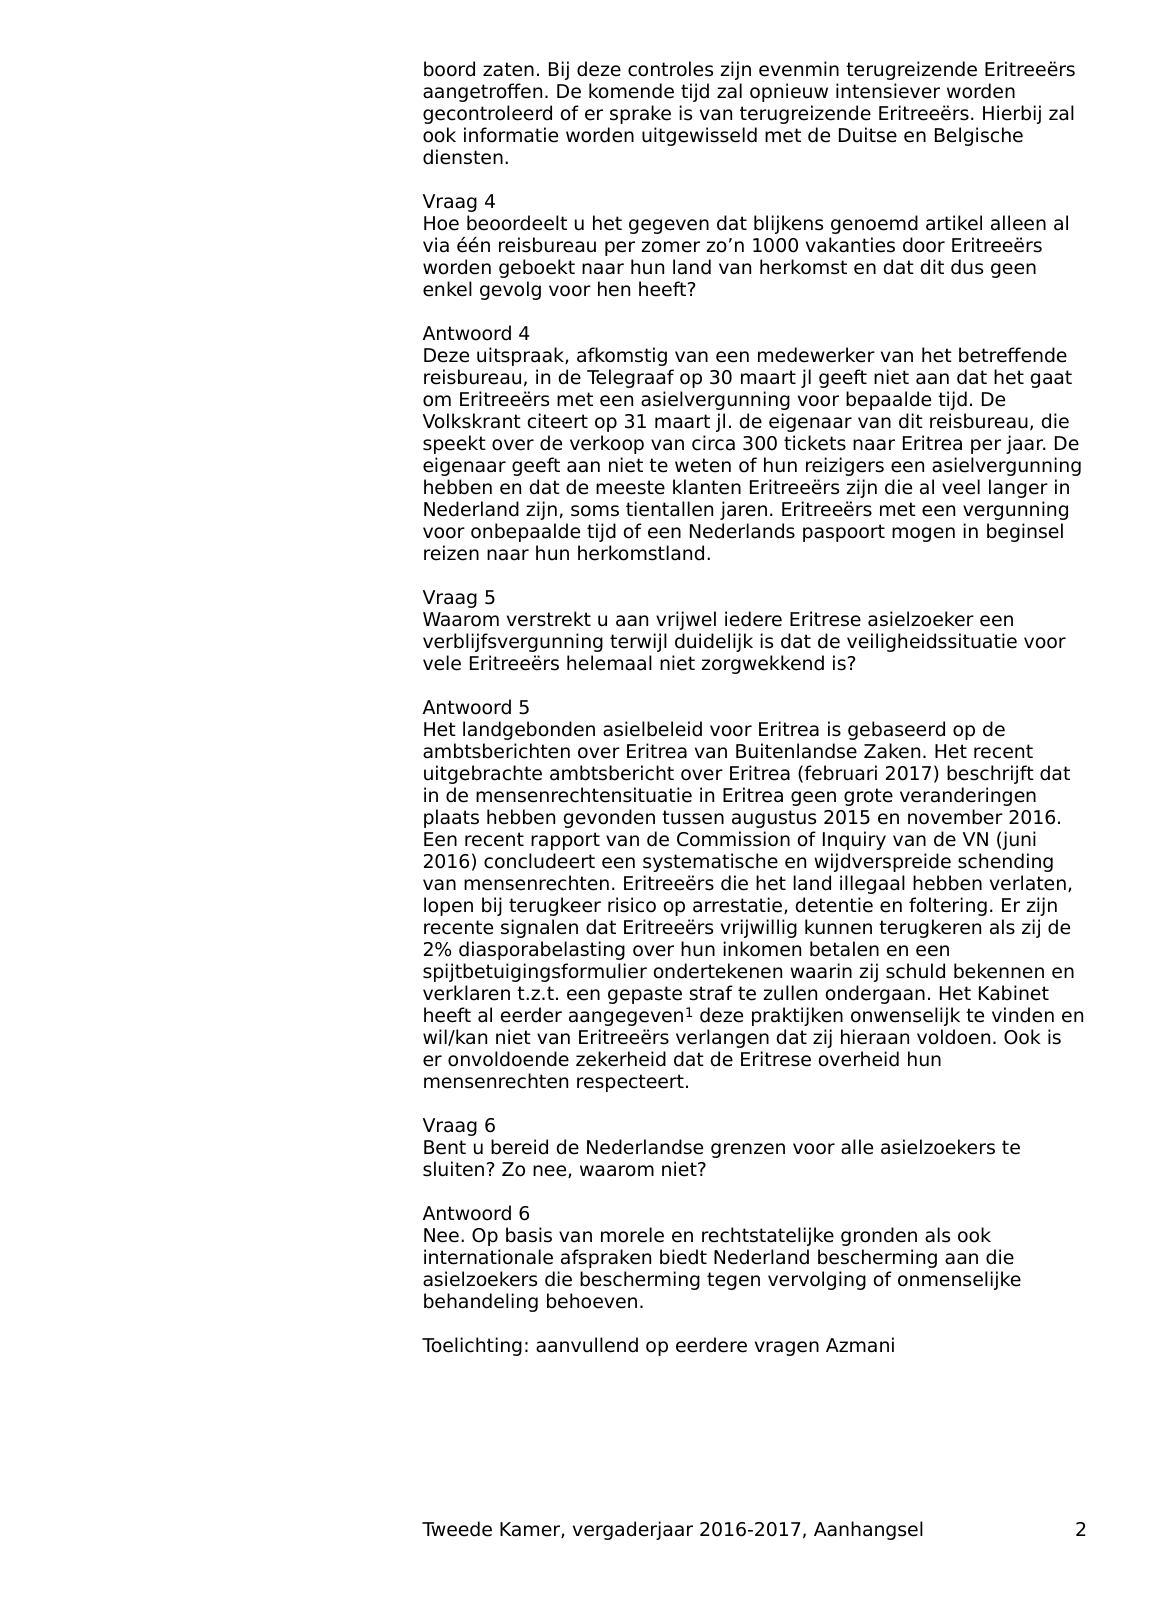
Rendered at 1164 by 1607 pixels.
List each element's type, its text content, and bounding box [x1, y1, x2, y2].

text Bent u bereid de Nederlandse grenzen voor alle asielzoekers te sluiten? Zo nee, waarom niet? [422, 1137, 1087, 1181]
text Deze uitspraak, afkomstig van een medewerker van het betreffende reisbureau, in de Telegraaf op 30 maart jl geeft niet aan dat het gaat om Eritreeërs met een asielvergunning voor bepaalde tijd. De Volkskrant citeert op 31 maart jl. de eigenaar van dit reisbureau, die speekt over de verkoop van circa 300 tickets naar Eritrea per jaar. De eigenaar geeft aan niet te weten of hun reizigers een asielvergunning hebben en dat de meeste klanten Eritreeërs zijn die al veel langer in Nederland zijn, soms tientallen jaren. Eritreeërs met een vergunning voor onbepaalde tijd of een Nederlands paspoort mogen in beginsel reizen naar hun herkomstland. [422, 345, 1087, 565]
text Waarom verstrekt u aan vrijwel iedere Eritrese asielzoeker een verblijfsvergunning terwijl duidelijk is dat de veiligheidssituatie voor vele Eritreeërs helemaal niet zorgwekkend is? [422, 609, 1087, 675]
text boord zaten. Bij deze controles zijn evenmin terugreizende Eritreeërs aangetroffen. De komende tijd zal opnieuw intensiever worden gecontroleerd of er sprake is van terugreizende Eritreeërs. Hierbij zal ook informatie worden uitgewisseld met de Duitse en Belgische diensten. [422, 59, 1087, 169]
text Het landgebonden asielbeleid voor Eritrea is gebaseerd op de ambtsberichten over Eritrea van Buitenlandse Zaken. Het recent uitgebrachte ambtsbericht over Eritrea (februari 2017) beschrijft dat in de mensenrechtensituatie in Eritrea geen grote veranderingen plaats hebben gevonden tussen augustus 2015 en november 2016. Een recent rapport van de Commission of Inquiry van de VN (juni 2016) concludeert een systematische en wijdverspreide schending van mensenrechten. Eritreeërs die het land illegaal hebben verlaten, lopen bij terugkeer risico op arrestatie, detentie en foltering. Er zijn recente signalen dat Eritreeërs vrijwillig kunnen terugkeren als zij de 2% diasporabelasting over hun inkomen betalen en een spijtbetuigingsformulier ondertekenen waarin zij schuld bekennen en verklaren t.z.t. een gepaste straf te zullen ondergaan. Het Kabinet heeft al eerder aangegeven1 deze praktijken onwenselijk te vinden en wil/kan niet van Eritreeërs verlangen dat zij hieraan voldoen. Ook is er onvoldoende zekerheid dat de Eritrese overheid hun mensenrechten respecteert. [422, 719, 1087, 1093]
text Antwoord 6 [422, 1203, 1087, 1225]
text Vraag 4 [422, 191, 1087, 213]
text Antwoord 5 [422, 697, 1087, 719]
text Toelichting: aanvullend op eerdere vragen Azmani [422, 1335, 1087, 1357]
text Vraag 5 [422, 587, 1087, 609]
text Antwoord 4 [422, 323, 1087, 345]
text Hoe beoordeelt u het gegeven dat blijkens genoemd artikel alleen al via één reisbureau per zomer zo’n 1000 vakanties door Eritreeërs worden geboekt naar hun land van herkomst en dat dit dus geen enkel gevolg voor hen heeft? [422, 213, 1087, 301]
text Nee. Op basis van morele en rechtstatelijke gronden als ook internationale afspraken biedt Nederland bescherming aan die asielzoekers die bescherming tegen vervolging of onmenselijke behandeling behoeven. [422, 1225, 1087, 1313]
text Vraag 6 [422, 1115, 1087, 1137]
